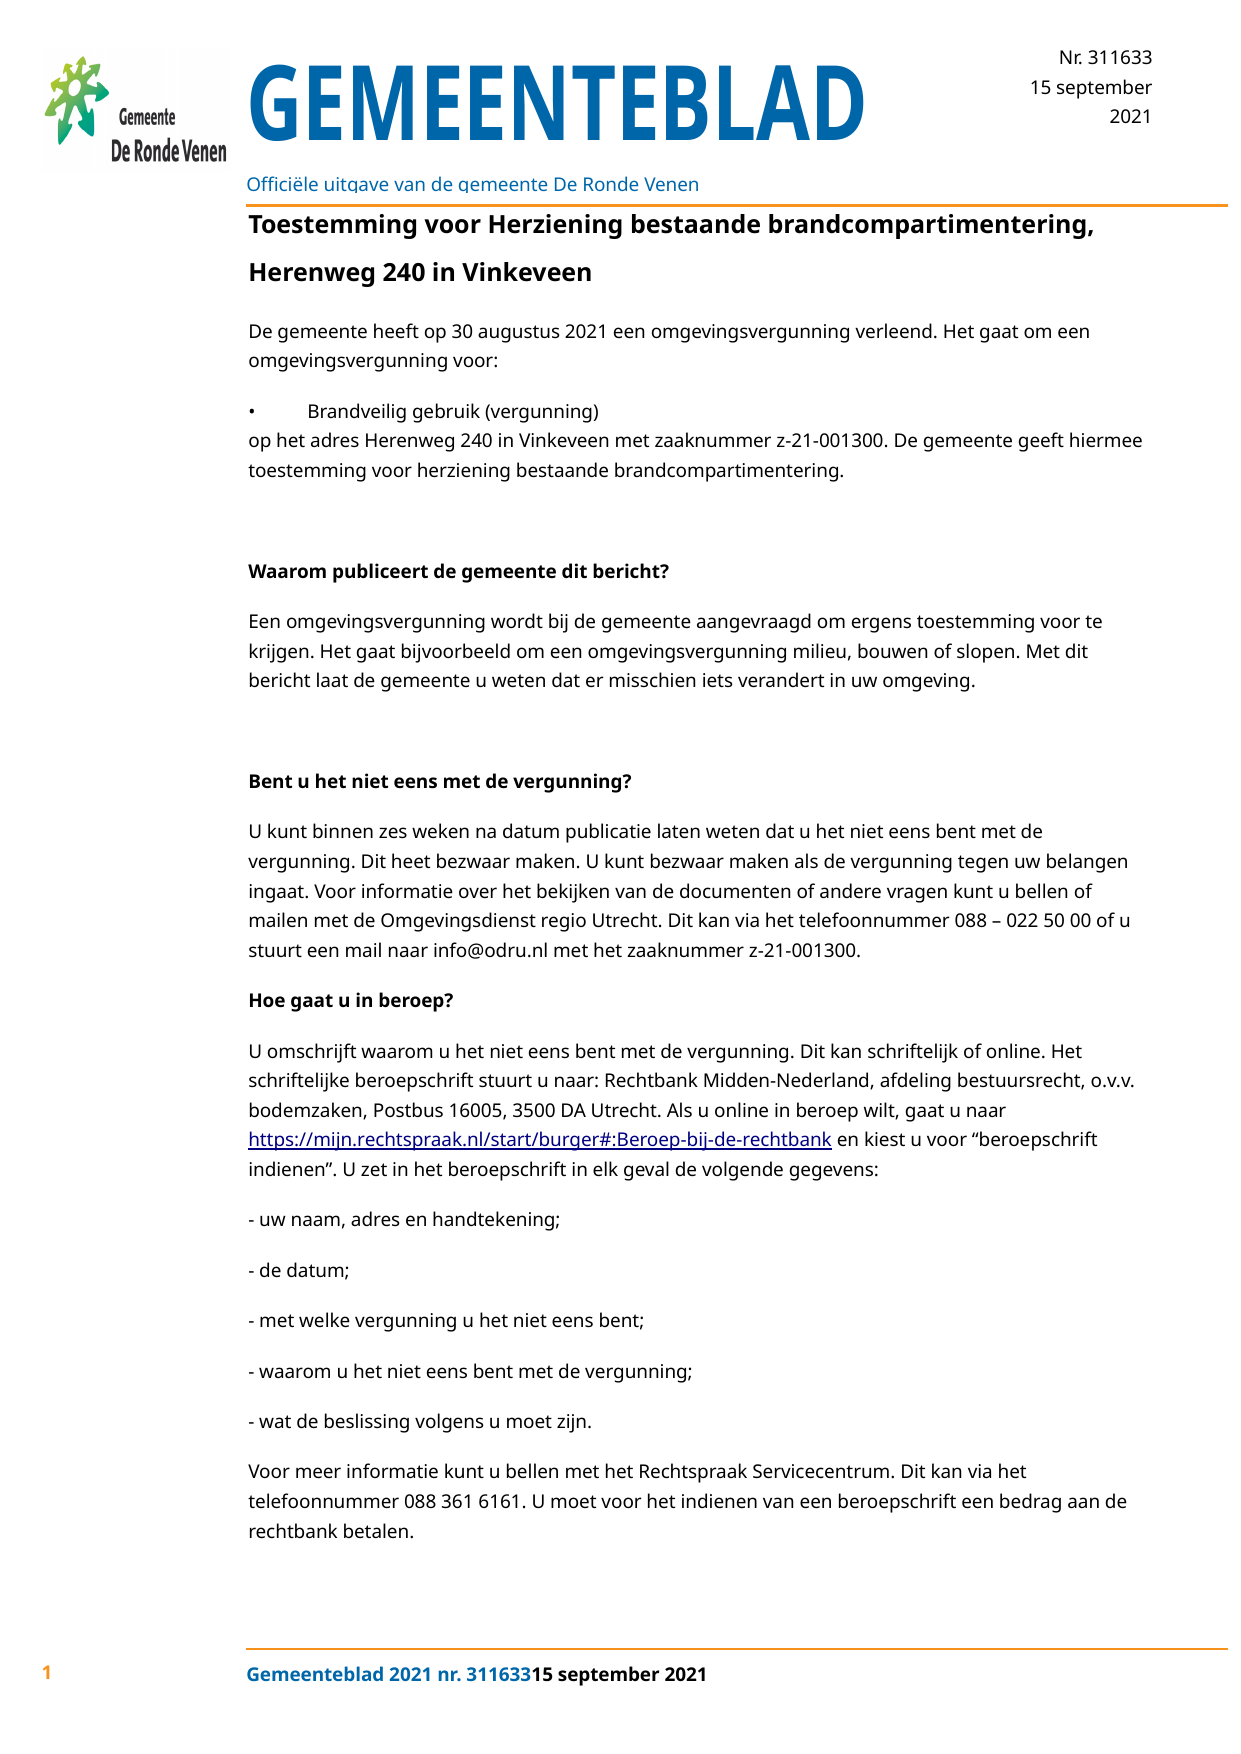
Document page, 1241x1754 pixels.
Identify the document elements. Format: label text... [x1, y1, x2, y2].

text De gemeente heeft op 30 augustus 2021 een omgevingsvergunning verleend. Het gaat om een omgevingsvergunning voor: [248, 318, 1152, 373]
text Bent u het niet eens met de vergunning? [248, 768, 1152, 794]
text Waarom publiceert de gemeente dit bericht? [248, 558, 1152, 584]
text Voor meer informatie kunt u bellen met het Rechtspraak Servicecentrum. Dit kan via het telefoonnummer 088 361 6161. U moet voor het indienen van een beroepschrift een bedrag aan de rechtbank betalen. [248, 1459, 1152, 1544]
text Toestemming voor Herziening bestaande brandcompartimentering, Herenweg 240 in Vinkeveen [248, 207, 1152, 288]
text - uw naam, adres en handtekening; [248, 1207, 1152, 1232]
text - met welke vergunning u het niet eens bent; [248, 1307, 1152, 1333]
text op het adres Herenweg 240 in Vinkeveen met zaaknummer z-21-001300. De gemeente geeft hiermee toestemming voor herziening bestaande brandcompartimentering. [248, 427, 1152, 483]
text - de datum; [248, 1257, 1152, 1283]
text - waarom u het niet eens bent met de vergunning; [248, 1358, 1152, 1384]
picture [41, 47, 231, 172]
text - wat de beslissing volgens u moet zijn. [248, 1408, 1152, 1434]
text Hoe gaat u in beroep? [248, 987, 1152, 1013]
text U omschrijft waarom u het niet eens bent met de vergunning. Dit kan schriftelijk of online. Het schriftelijke beroepschrift stuurt u naar: Rechtbank Midden-Nederland, afdeling bestuursrecht, o.v.v. bodemzaken, Postbus 16005, 3500 DA Utrecht. Als u online in beroep wilt, gaat u naar https://mijn.rechtspraak.nl/start/burger#:Beroep-bij-de-rechtbank en kiest u voor “beroepschrift indienen”. U zet in het beroepschrift in elk geval de volgende gegevens: [248, 1038, 1152, 1182]
text U kunt binnen zes weken na datum publicatie laten weten dat u het niet eens bent met de vergunning. Dit heet bezwaar maken. U kunt bezwaar maken als de vergunning tegen uw belangen ingaat. Voor informatie over het bekijken van de documenten of andere vragen kunt u bellen of mailen met de Omgevingsdienst regio Utrecht. Dit kan via het telefoonnummer 088 – 022 50 00 of u stuurt een mail naar info@odru.nl met het zaaknummer z-21-001300. [248, 819, 1152, 963]
text Een omgevingsvergunning wordt bij de gemeente aangevraagd om ergens toestemming voor te krijgen. Het gaat bijvoorbeeld om een omgevingsvergunning milieu, bouwen of slopen. Met dit bericht laat de gemeente u weten dat er misschien iets verandert in uw omgeving. [248, 608, 1152, 693]
list Brandveilig gebruik (vergunning) [248, 398, 1152, 424]
